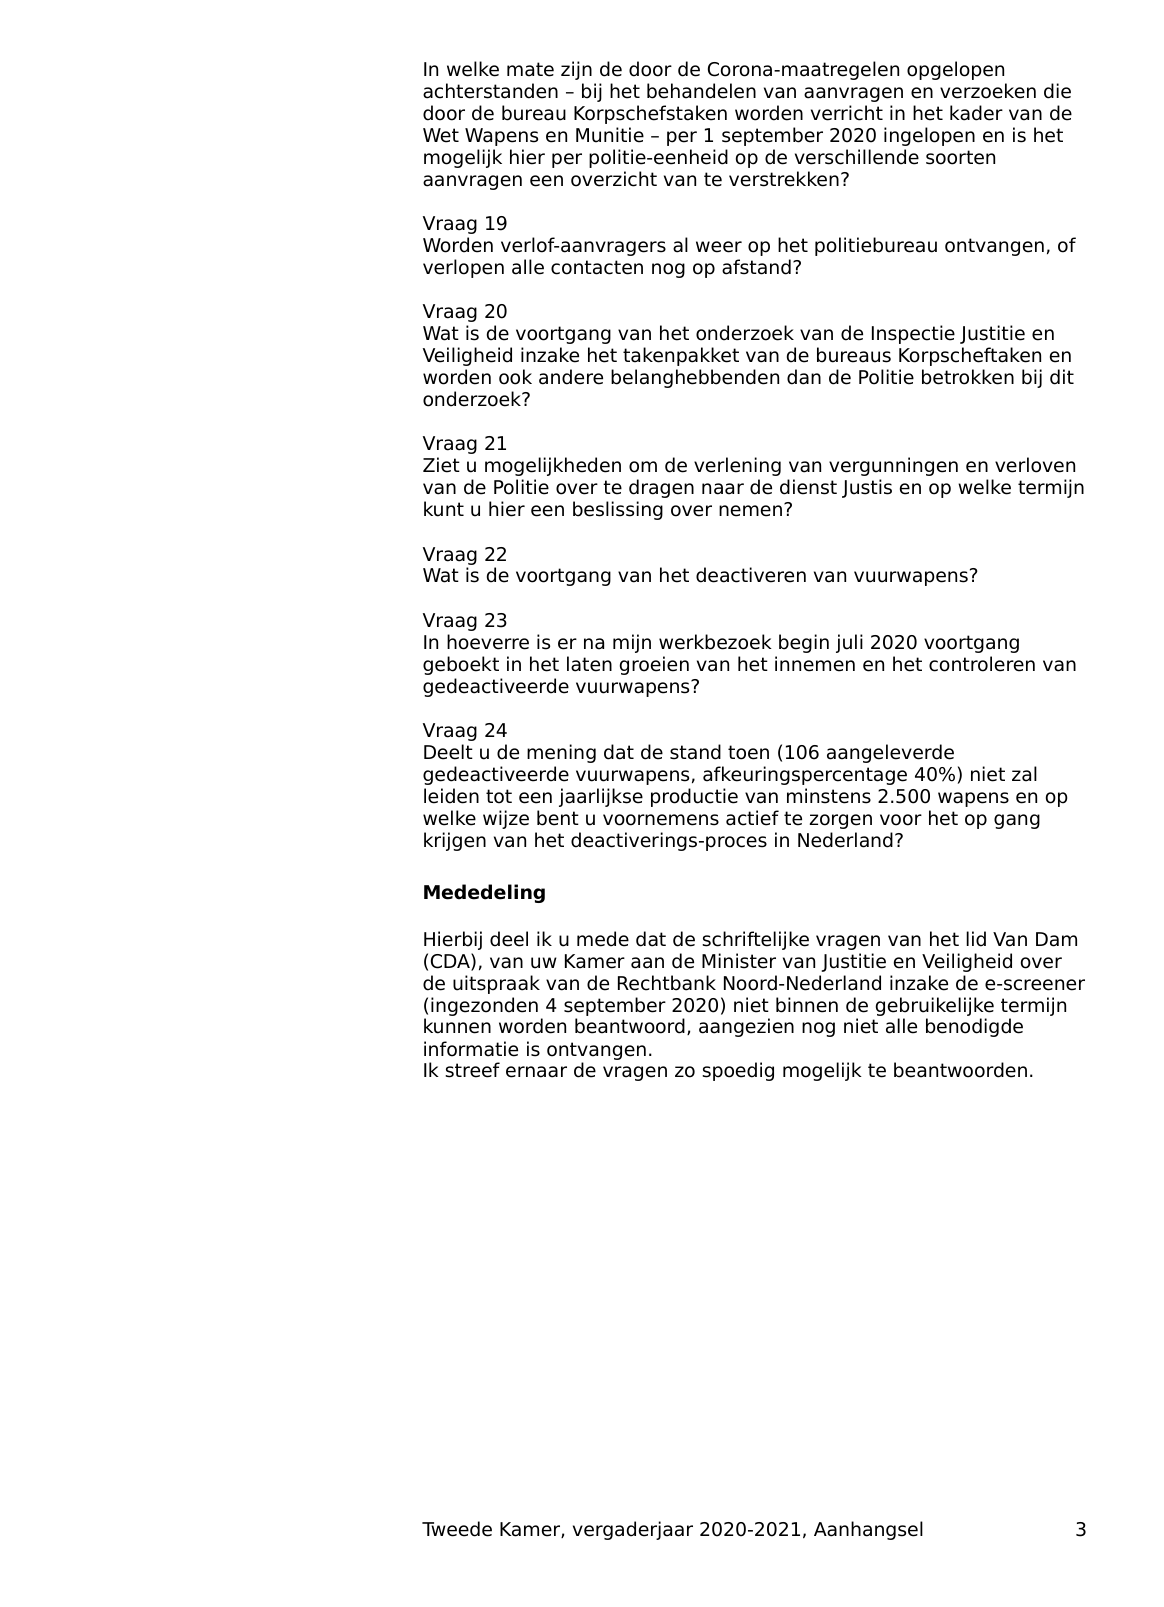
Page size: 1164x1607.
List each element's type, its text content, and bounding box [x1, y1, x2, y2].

text Deelt u de mening dat de stand toen (106 aangeleverde gedeactiveerde vuurwapens, afkeuringspercentage 40%) niet zal leiden tot een jaarlijkse productie van minstens 2.500 wapens en op welke wijze bent u voornemens actief te zorgen voor het op gang krijgen van het deactiverings-proces in Nederland? [422, 742, 1087, 852]
subtitle Mededeling [422, 882, 1087, 903]
text Ik streef ernaar de vragen zo spoedig mogelijk te beantwoorden. [422, 1060, 1087, 1082]
text Vraag 23 [422, 609, 1087, 632]
text Vraag 21 [422, 433, 1087, 455]
text In hoeverre is er na mijn werkbezoek begin juli 2020 voortgang geboekt in het laten groeien van het innemen en het controleren van gedeactiveerde vuurwapens? [422, 632, 1087, 697]
text Worden verlof-aanvragers al weer op het politiebureau ontvangen, of verlopen alle contacten nog op afstand? [422, 235, 1087, 279]
text Wat is de voortgang van het onderzoek van de Inspectie Justitie en Veiligheid inzake het takenpakket van de bureaus Korpscheftaken en worden ook andere belanghebbenden dan de Politie betrokken bij dit onderzoek? [422, 323, 1087, 411]
text Vraag 19 [422, 213, 1087, 235]
text Ziet u mogelijkheden om de verlening van vergunningen en verloven van de Politie over te dragen naar de dienst Justis en op welke termijn kunt u hier een beslissing over nemen? [422, 455, 1087, 521]
text Hierbij deel ik u mede dat de schriftelijke vragen van het lid Van Dam (CDA), van uw Kamer aan de Minister van Justitie en Veiligheid over de uitspraak van de Rechtbank Noord-Nederland inzake de e-screener (ingezonden 4 september 2020) niet binnen de gebruikelijke termijn kunnen worden beantwoord, aangezien nog niet alle benodigde informatie is ontvangen. [422, 928, 1087, 1060]
text Vraag 22 [422, 543, 1087, 565]
text Vraag 24 [422, 720, 1087, 742]
text Wat is de voortgang van het deactiveren van vuurwapens? [422, 565, 1087, 587]
text Vraag 20 [422, 301, 1087, 323]
text In welke mate zijn de door de Corona-maatregelen opgelopen achterstanden – bij het behandelen van aanvragen en verzoeken die door de bureau Korpschefstaken worden verricht in het kader van de Wet Wapens en Munitie – per 1 september 2020 ingelopen en is het mogelijk hier per politie-eenheid op de verschillende soorten aanvragen een overzicht van te verstrekken? [422, 59, 1087, 191]
